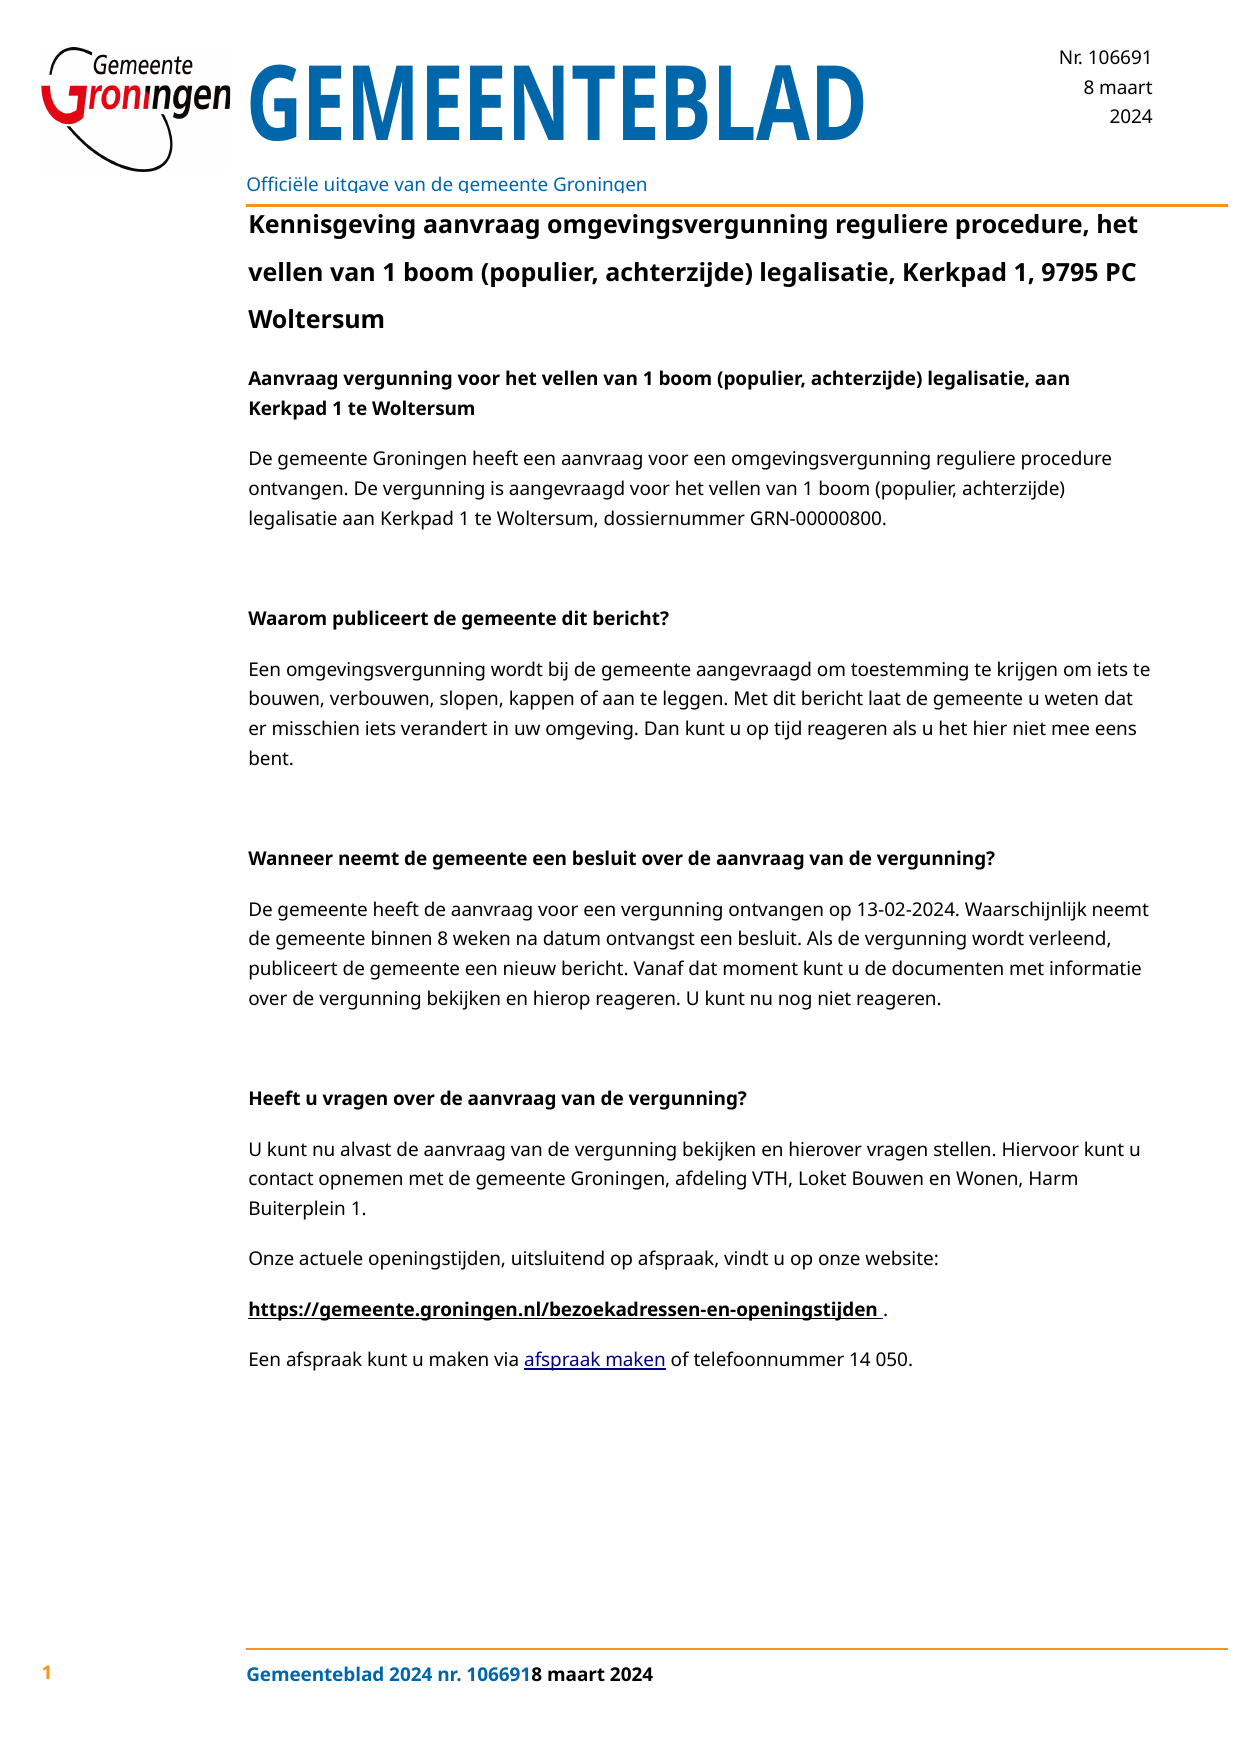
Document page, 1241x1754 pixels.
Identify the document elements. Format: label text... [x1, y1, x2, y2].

text Aanvraag vergunning voor het vellen van 1 boom (populier, achterzijde) legalisatie, aan Kerkpad 1 te Woltersum [248, 366, 1152, 421]
picture [41, 47, 231, 172]
text Waarom publiceert de gemeente dit bericht? [248, 606, 1152, 631]
text De gemeente Groningen heeft een aanvraag voor een omgevingsvergunning reguliere procedure ontvangen. De vergunning is aangevraagd voor het vellen van 1 boom (populier, achterzijde) legalisatie aan Kerkpad 1 te Woltersum, dossiernummer GRN-00000800. [248, 446, 1152, 530]
text https://gemeente.groningen.nl/bezoekadressen-en-openingstijden . [248, 1296, 1152, 1322]
text Onze actuele openingstijden, uitsluitend op afspraak, vindt u op onze website: [248, 1246, 1152, 1271]
text Wanneer neemt de gemeente een besluit over de aanvraag van de vergunning? [248, 846, 1152, 871]
text De gemeente heeft de aanvraag voor een vergunning ontvangen op 13-02-2024. Waarschijnlijk neemt de gemeente binnen 8 weken na datum ontvangst een besluit. Als de vergunning wordt verleend, publiceert de gemeente een nieuw bericht. Vanaf dat moment kunt u de documenten met informatie over de vergunning bekijken en hierop reageren. U kunt nu nog niet reageren. [248, 896, 1152, 1010]
text Kennisgeving aanvraag omgevingsvergunning reguliere procedure, het vellen van 1 boom (populier, achterzijde) legalisatie, Kerkpad 1, 9795 PC Woltersum [248, 207, 1152, 336]
text Heeft u vragen over de aanvraag van de vergunning? [248, 1086, 1152, 1111]
text Een afspraak kunt u maken via afspraak maken of telefoonnummer 14 050. [248, 1346, 1152, 1372]
text U kunt nu alvast de aanvraag van de vergunning bekijken en hierover vragen stellen. Hiervoor kunt u contact opnemen met de gemeente Groningen, afdeling VTH, Loket Bouwen en Wonen, Harm Buiterplein 1. [248, 1136, 1152, 1221]
text Een omgevingsvergunning wordt bij de gemeente aangevraagd om toestemming te krijgen om iets te bouwen, verbouwen, slopen, kappen of aan te leggen. Met dit bericht laat de gemeente u weten dat er misschien iets verandert in uw omgeving. Dan kunt u op tijd reageren als u het hier niet mee eens bent. [248, 656, 1152, 770]
